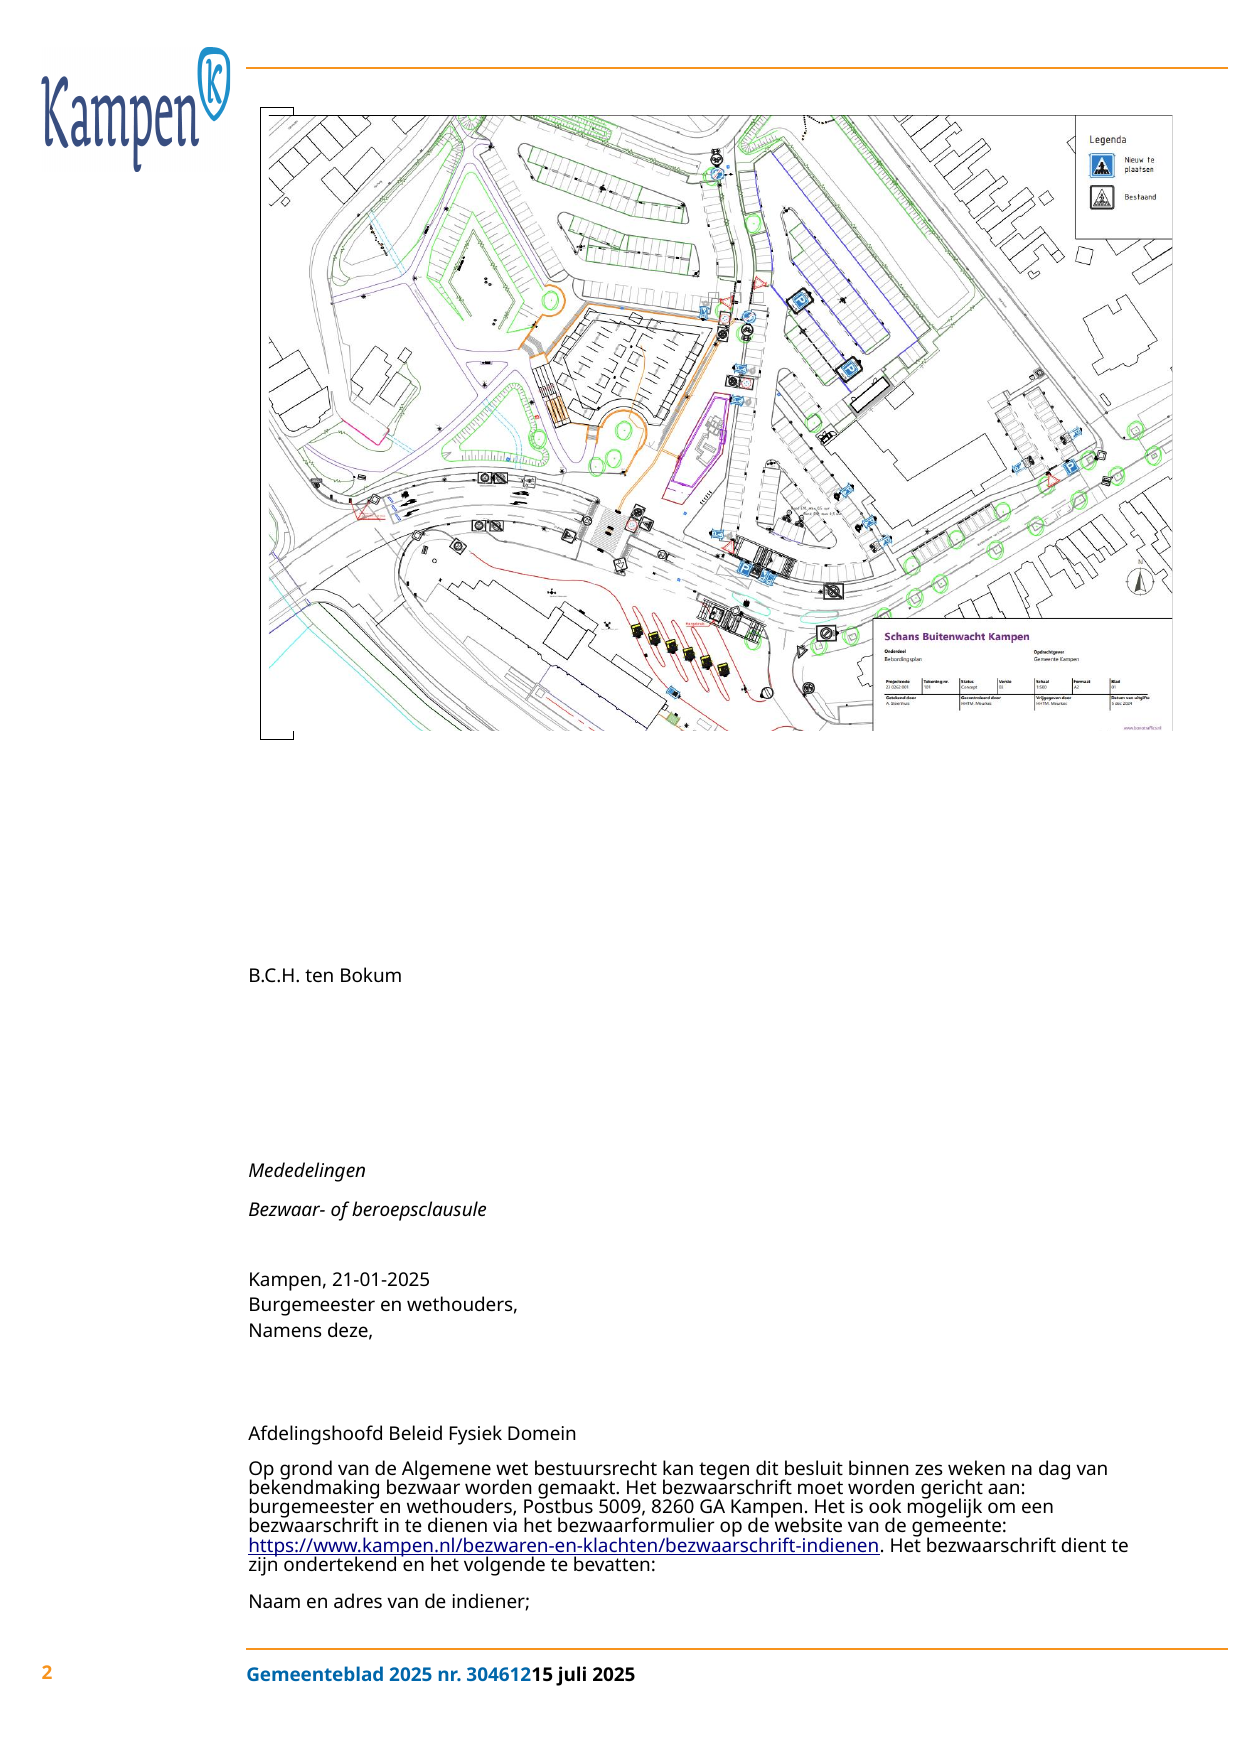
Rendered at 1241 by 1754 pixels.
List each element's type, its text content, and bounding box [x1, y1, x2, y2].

text Op grond van de Algemene wet bestuursrecht kan tegen dit besluit binnen zes weken na dag van bekendmaking bezwaar worden gemaakt. Het bezwaarschrift moet worden gericht aan: burgemeester en wethouders, Postbus 5009, 8260 GA Kampen. Het is ook mogelijk om een bezwaarschrift in te dienen via het bezwaarformulier op de website van de gemeente: https://www.kampen.nl/bezwaren-en-klachten/bezwaarschrift-indienen. Het bezwaarschrift dient te zijn ondertekend en het volgende te bevatten: [248, 1459, 1152, 1575]
text Burgemeester en wethouders, [248, 1292, 1152, 1317]
text Namens deze, [248, 1317, 1152, 1343]
text B.C.H. ten Bokum [248, 962, 1152, 988]
text Afdelingshoofd Beleid Fysiek Domein [248, 1420, 1152, 1446]
text Kampen, 21-01-2025 [248, 1266, 1152, 1292]
text Bezwaar- of beroepsclausule [248, 1196, 1152, 1222]
text Mededelingen [248, 1157, 1152, 1183]
text Naam en adres van de indiener; [248, 1593, 1152, 1612]
picture [41, 47, 231, 172]
picture [268, 115, 1173, 731]
